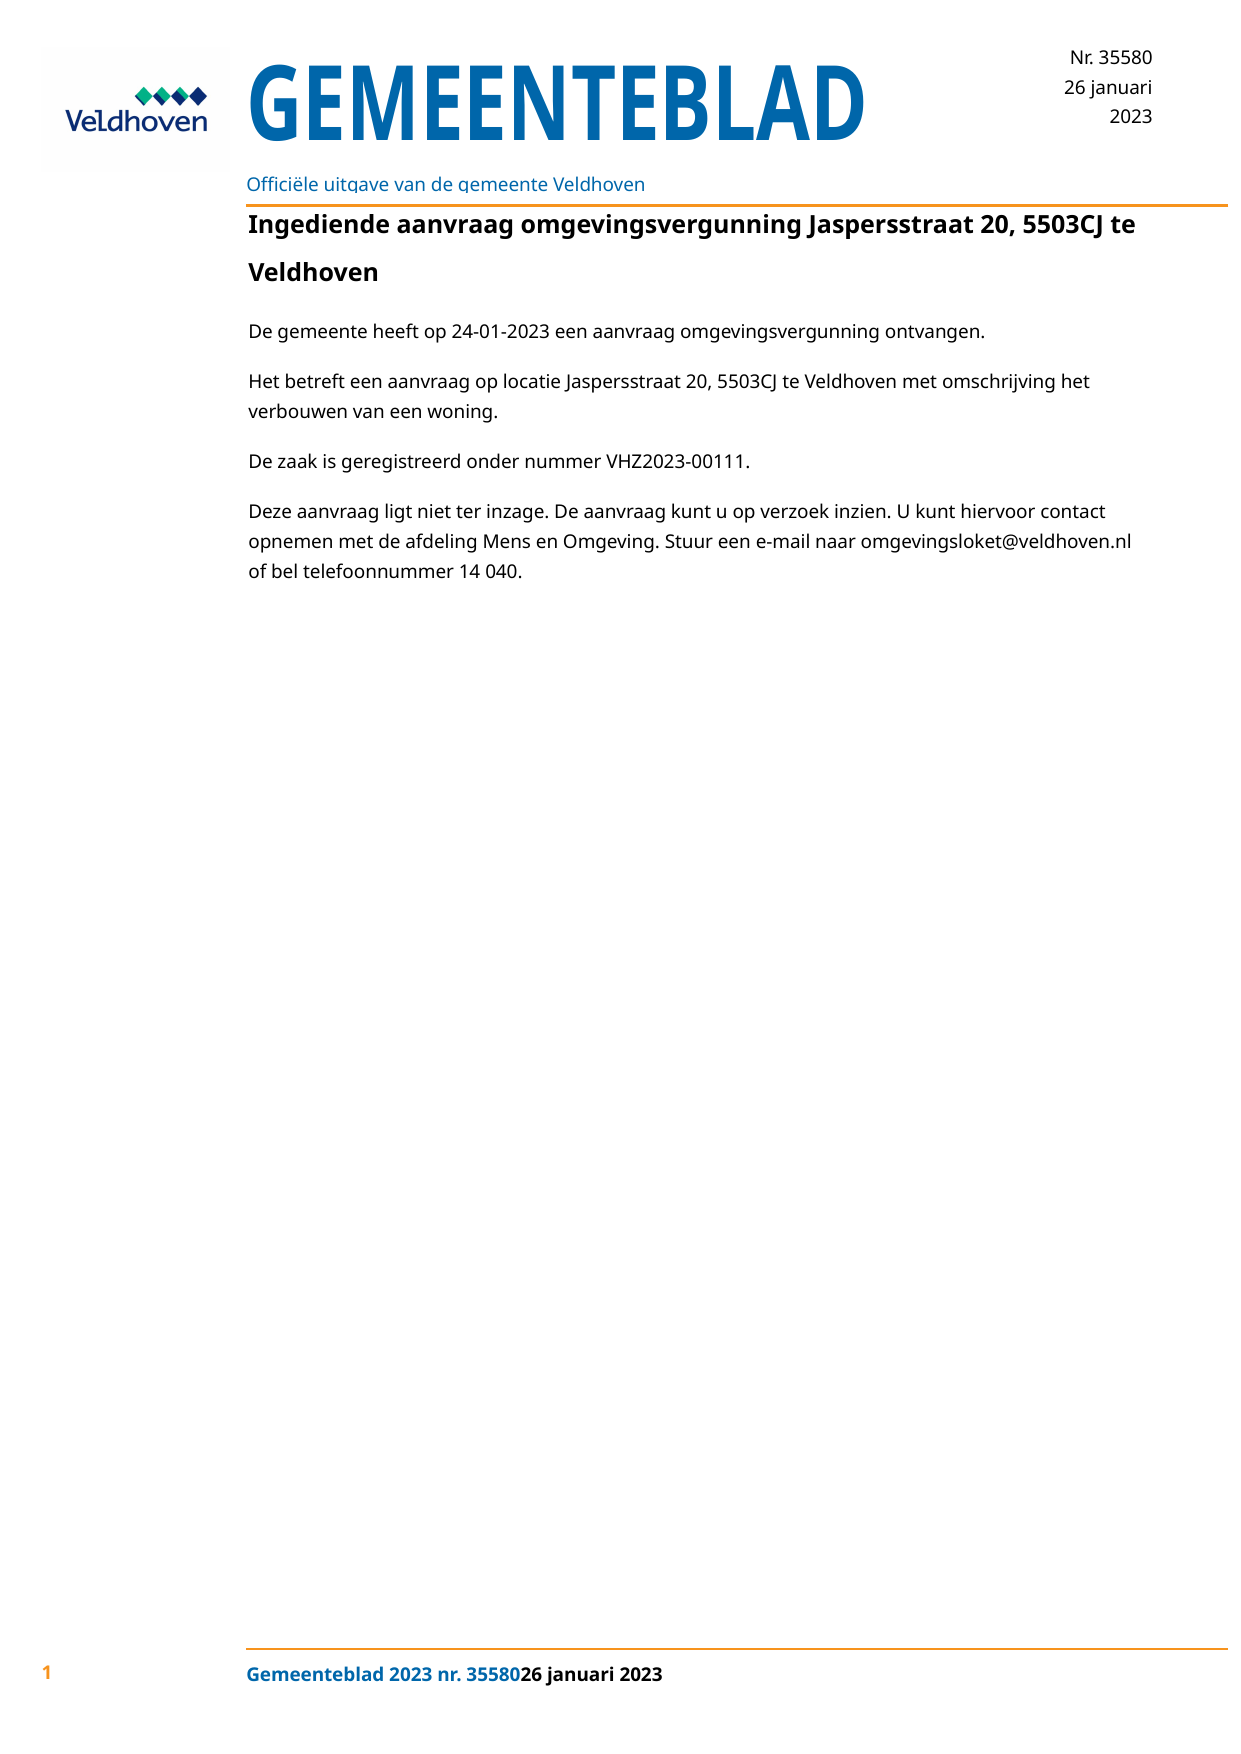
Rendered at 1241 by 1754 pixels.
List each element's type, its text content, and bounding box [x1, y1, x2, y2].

picture [41, 47, 231, 172]
text De gemeente heeft op 24-01-2023 een aanvraag omgevingsvergunning ontvangen. [248, 318, 1152, 344]
text Ingediende aanvraag omgevingsvergunning Jaspersstraat 20, 5503CJ te Veldhoven [248, 207, 1152, 288]
text De zaak is geregistreerd onder nummer VHZ2023-00111. [248, 448, 1152, 474]
text Deze aanvraag ligt niet ter inzage. De aanvraag kunt u op verzoek inzien. U kunt hiervoor contact opnemen met de afdeling Mens en Omgeving. Stuur een e-mail naar omgevingsloket@veldhoven.nl of bel telefoonnummer 14 040. [248, 499, 1152, 584]
text Het betreft een aanvraag op locatie Jaspersstraat 20, 5503CJ te Veldhoven met omschrijving het verbouwen van een woning. [248, 368, 1152, 424]
